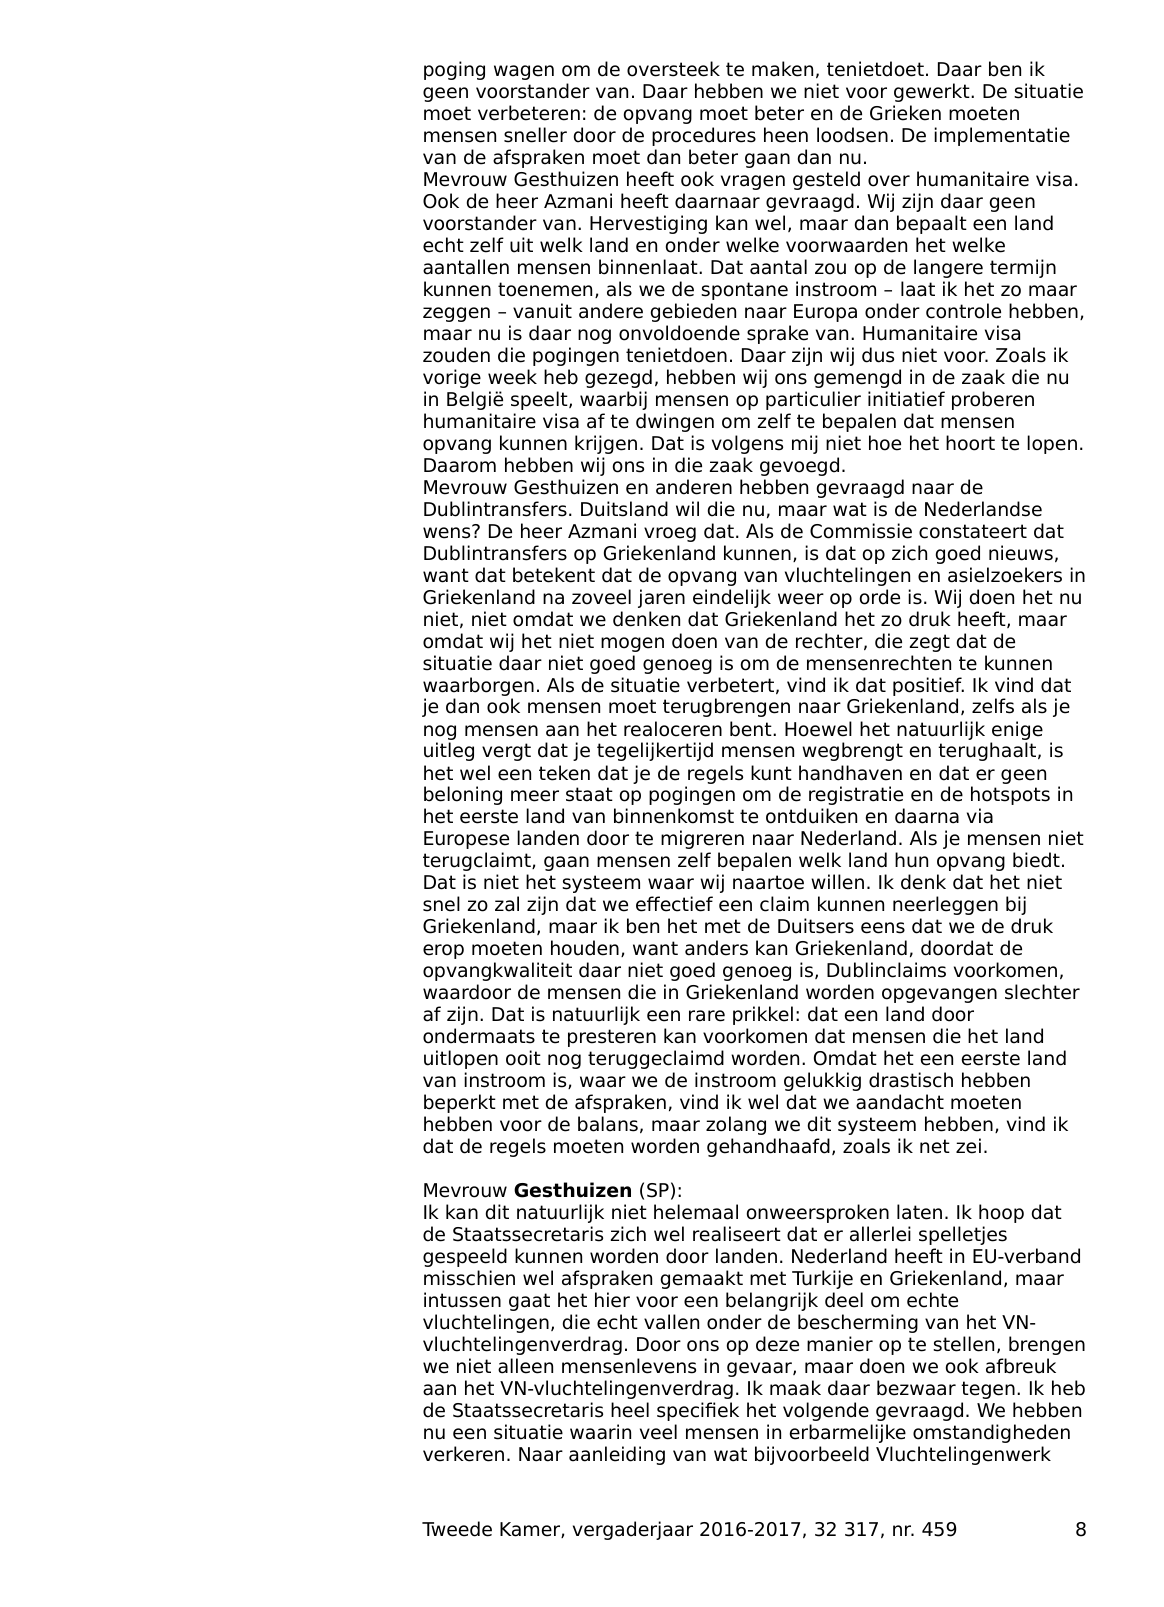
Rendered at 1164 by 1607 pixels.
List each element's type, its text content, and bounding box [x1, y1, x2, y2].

text poging wagen om de oversteek te maken, tenietdoet. Daar ben ik geen voorstander van. Daar hebben we niet voor gewerkt. De situatie moet verbeteren: de opvang moet beter en de Grieken moeten mensen sneller door de procedures heen loodsen. De implementatie van de afspraken moet dan beter gaan dan nu. [422, 59, 1087, 169]
text Mevrouw Gesthuizen (SP): [422, 1180, 1087, 1202]
text Mevrouw Gesthuizen heeft ook vragen gesteld over humanitaire visa. Ook de heer Azmani heeft daarnaar gevraagd. Wij zijn daar geen voorstander van. Hervestiging kan wel, maar dan bepaalt een land echt zelf uit welk land en onder welke voorwaarden het welke aantallen mensen binnenlaat. Dat aantal zou op de langere termijn kunnen toenemen, als we de spontane instroom – laat ik het zo maar zeggen – vanuit andere gebieden naar Europa onder controle hebben, maar nu is daar nog onvoldoende sprake van. Humanitaire visa zouden die pogingen tenietdoen. Daar zijn wij dus niet voor. Zoals ik vorige week heb gezegd, hebben wij ons gemengd in de zaak die nu in België speelt, waarbij mensen op particulier initiatief proberen humanitaire visa af te dwingen om zelf te bepalen dat mensen opvang kunnen krijgen. Dat is volgens mij niet hoe het hoort te lopen. Daarom hebben wij ons in die zaak gevoegd. [422, 169, 1087, 477]
text Ik kan dit natuurlijk niet helemaal onweersproken laten. Ik hoop dat de Staatssecretaris zich wel realiseert dat er allerlei spelletjes gespeeld kunnen worden door landen. Nederland heeft in EU-verband misschien wel afspraken gemaakt met Turkije en Griekenland, maar intussen gaat het hier voor een belangrijk deel om echte vluchtelingen, die echt vallen onder de bescherming van het VN-vluchtelingenverdrag. Door ons op deze manier op te stellen, brengen we niet alleen mensenlevens in gevaar, maar doen we ook afbreuk aan het VN-vluchtelingenverdrag. Ik maak daar bezwaar tegen. Ik heb de Staatssecretaris heel specifiek het volgende gevraagd. We hebben nu een situatie waarin veel mensen in erbarmelijke omstandigheden verkeren. Naar aanleiding van wat bijvoorbeeld Vluchtelingenwerk [422, 1202, 1087, 1466]
text Mevrouw Gesthuizen en anderen hebben gevraagd naar de Dublintransfers. Duitsland wil die nu, maar wat is de Nederlandse wens? De heer Azmani vroeg dat. Als de Commissie constateert dat Dublintransfers op Griekenland kunnen, is dat op zich goed nieuws, want dat betekent dat de opvang van vluchtelingen en asielzoekers in Griekenland na zoveel jaren eindelijk weer op orde is. Wij doen het nu niet, niet omdat we denken dat Griekenland het zo druk heeft, maar omdat wij het niet mogen doen van de rechter, die zegt dat de situatie daar niet goed genoeg is om de mensenrechten te kunnen waarborgen. Als de situatie verbetert, vind ik dat positief. Ik vind dat je dan ook mensen moet terugbrengen naar Griekenland, zelfs als je nog mensen aan het realoceren bent. Hoewel het natuurlijk enige uitleg vergt dat je tegelijkertijd mensen wegbrengt en terughaalt, is het wel een teken dat je de regels kunt handhaven en dat er geen beloning meer staat op pogingen om de registratie en de hotspots in het eerste land van binnenkomst te ontduiken en daarna via Europese landen door te migreren naar Nederland. Als je mensen niet terugclaimt, gaan mensen zelf bepalen welk land hun opvang biedt. Dat is niet het systeem waar wij naartoe willen. Ik denk dat het niet snel zo zal zijn dat we effectief een claim kunnen neerleggen bij Griekenland, maar ik ben het met de Duitsers eens dat we de druk erop moeten houden, want anders kan Griekenland, doordat de opvangkwaliteit daar niet goed genoeg is, Dublinclaims voorkomen, waardoor de mensen die in Griekenland worden opgevangen slechter af zijn. Dat is natuurlijk een rare prikkel: dat een land door ondermaats te presteren kan voorkomen dat mensen die het land uitlopen ooit nog teruggeclaimd worden. Omdat het een eerste land van instroom is, waar we de instroom gelukkig drastisch hebben beperkt met de afspraken, vind ik wel dat we aandacht moeten hebben voor de balans, maar zolang we dit systeem hebben, vind ik dat de regels moeten worden gehandhaafd, zoals ik net zei. [422, 477, 1087, 1158]
